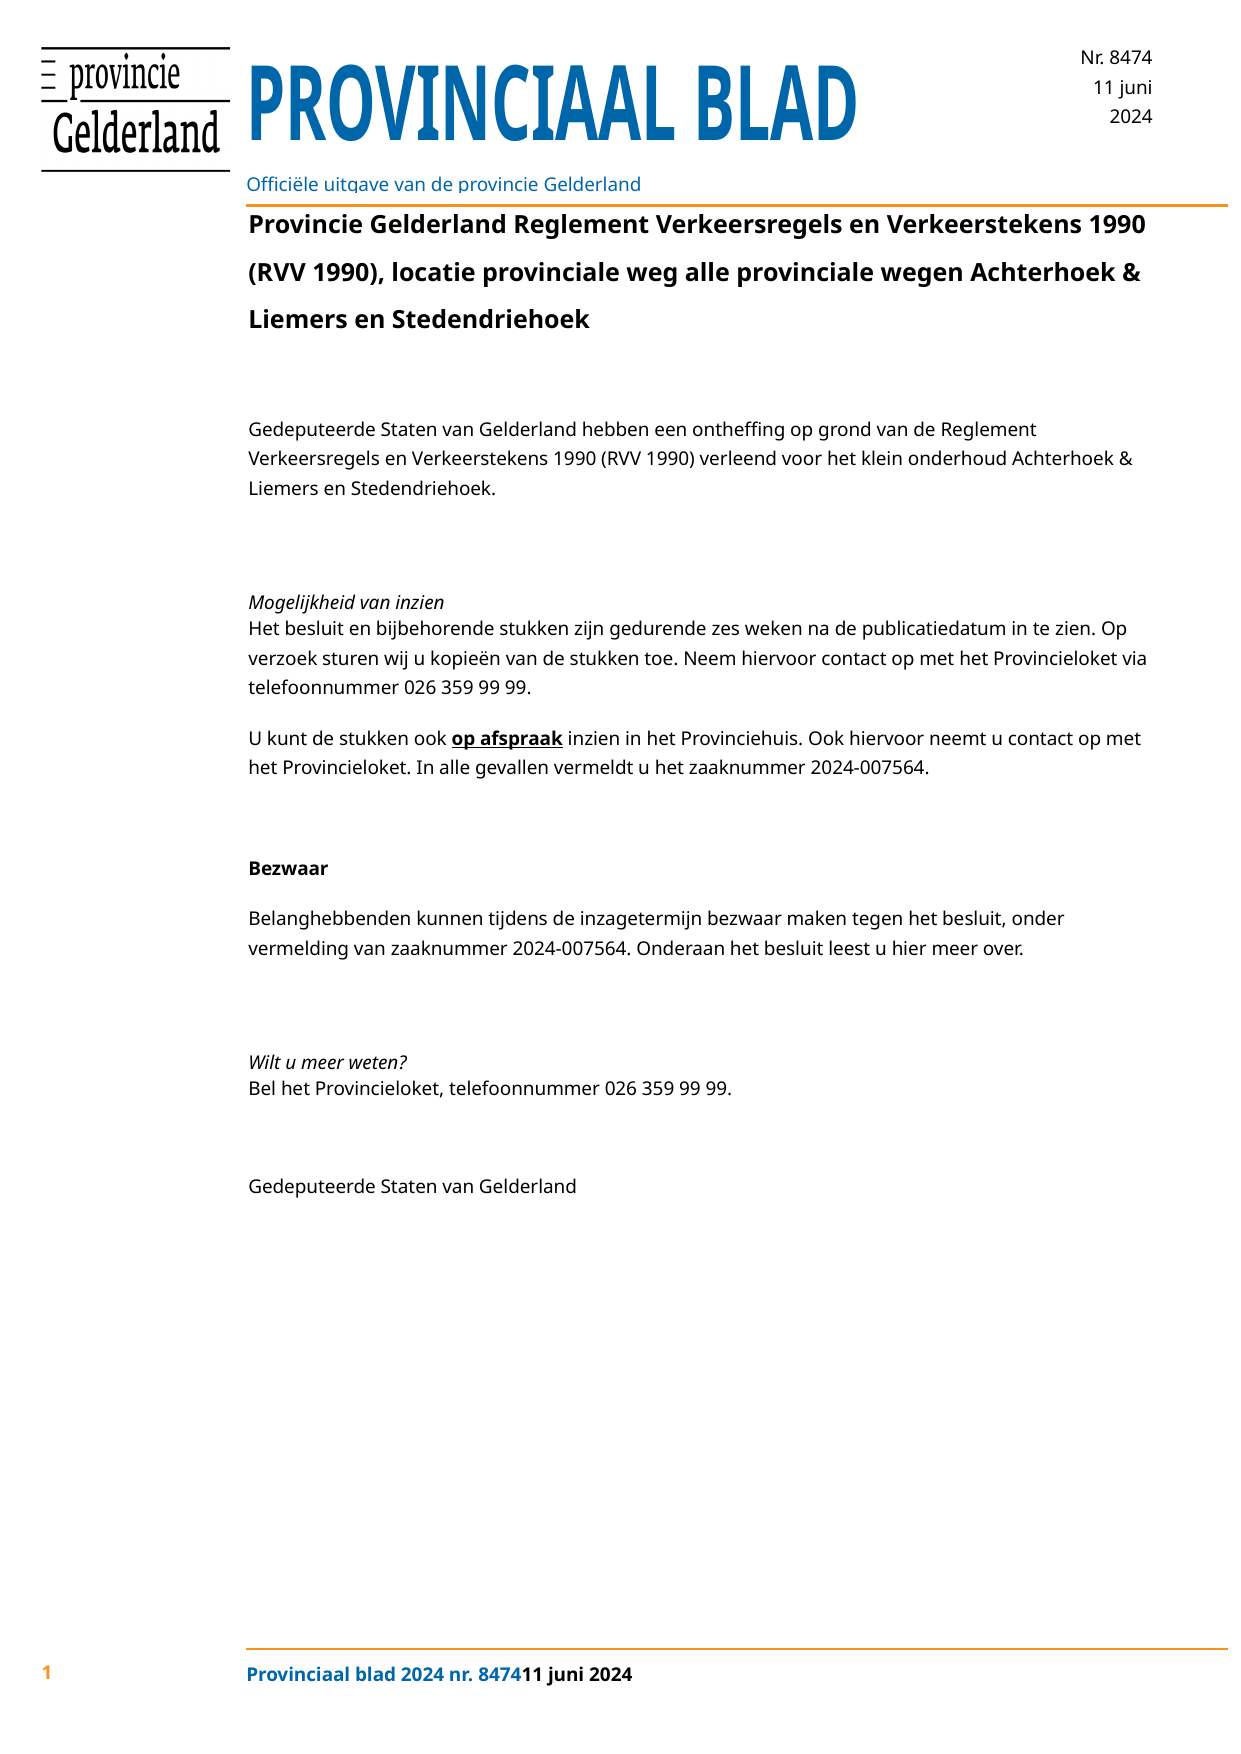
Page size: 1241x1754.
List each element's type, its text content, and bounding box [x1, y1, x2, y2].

text U kunt de stukken ook op afspraak inzien in het Provinciehuis. Ook hiervoor neemt u contact op met het Provincieloket. In alle gevallen vermeldt u het zaaknummer 2024-007564. [248, 725, 1152, 780]
text Provincie Gelderland Reglement Verkeersregels en Verkeerstekens 1990 (RVV 1990), locatie provinciale weg alle provinciale wegen Achterhoek & Liemers en Stedendriehoek [248, 207, 1152, 336]
text Gedeputeerde Staten van Gelderland hebben een ontheffing op grond van de Reglement Verkeersregels en Verkeerstekens 1990 (RVV 1990) verleend voor het klein onderhoud Achterhoek & Liemers en Stedendriehoek. [248, 416, 1152, 501]
text Wilt u meer weten? [248, 1049, 1152, 1075]
text Mogelijkheid van inzien [248, 589, 1152, 615]
text Bezwaar [248, 855, 1152, 881]
picture [41, 47, 231, 172]
text Het besluit en bijbehorende stukken zijn gedurende zes weken na de publicatiedatum in te zien. Op verzoek sturen wij u kopieën van de stukken toe. Neem hiervoor contact op met het Provincieloket via telefoonnummer 026 359 99 99. [248, 615, 1152, 700]
text Belanghebbenden kunnen tijdens de inzagetermijn bezwaar maken tegen het besluit, onder vermelding van zaaknummer 2024-007564. Onderaan het besluit leest u hier meer over. [248, 906, 1152, 961]
text Bel het Provincieloket, telefoonnummer 026 359 99 99. [248, 1075, 1152, 1101]
text Gedeputeerde Staten van Gelderland [248, 1173, 1152, 1199]
